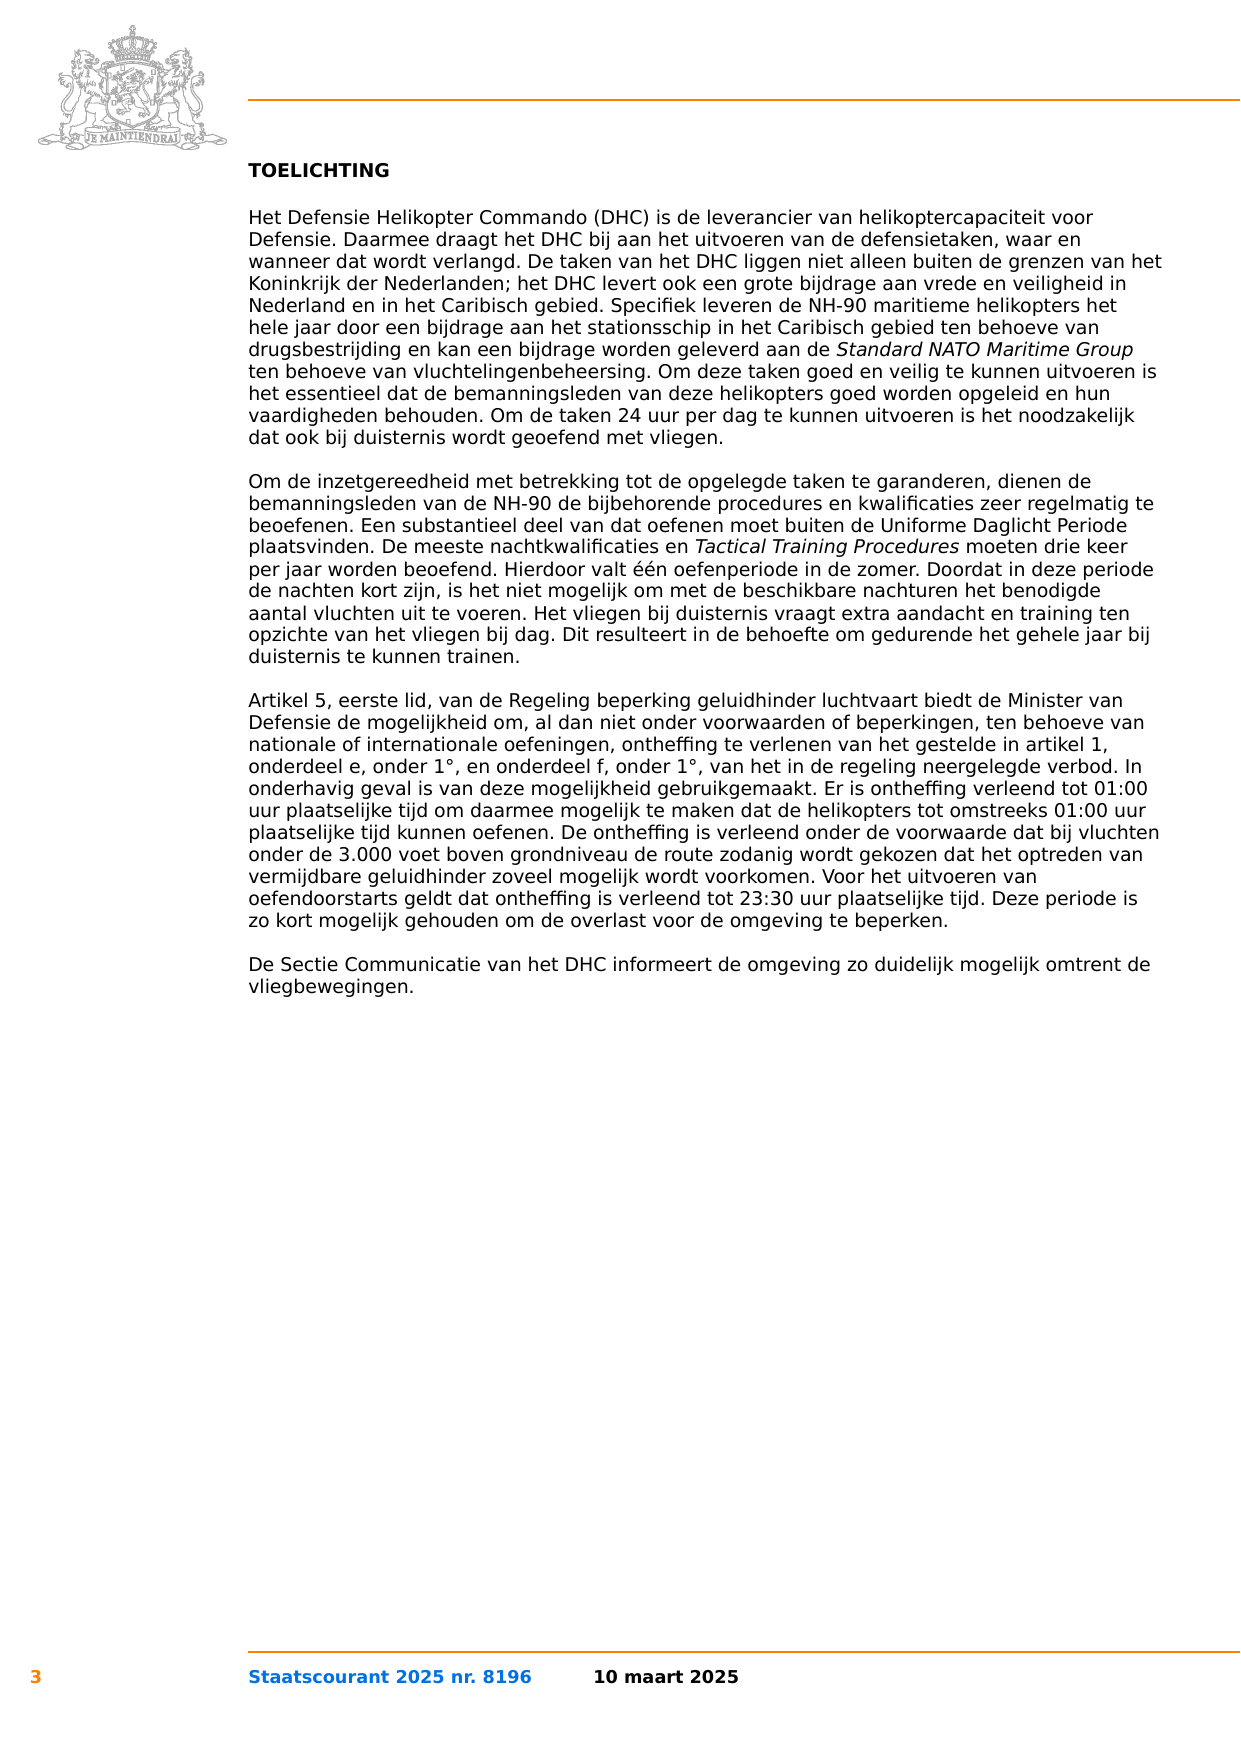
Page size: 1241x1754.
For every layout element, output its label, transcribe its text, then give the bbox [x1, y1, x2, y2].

picture [38, 25, 227, 150]
text Het Defensie Helikopter Commando (DHC) is de leverancier van helikoptercapaciteit voor Defensie. Daarmee draagt het DHC bij aan het uitvoeren van de defensietaken, waar en wanneer dat wordt verlangd. De taken van het DHC liggen niet alleen buiten de grenzen van het Koninkrijk der Nederlanden; het DHC levert ook een grote bijdrage aan vrede en veiligheid in Nederland en in het Caribisch gebied. Specifiek leveren de NH-90 maritieme helikopters het hele jaar door een bijdrage aan het stationsschip in het Caribisch gebied ten behoeve van drugsbestrijding en kan een bijdrage worden geleverd aan de Standard NATO Maritime Group ten behoeve van vluchtelingenbeheersing. Om deze taken goed en veilig te kunnen uitvoeren is het essentieel dat de bemanningsleden van deze helikopters goed worden opgeleid en hun vaardigheden behouden. Om de taken 24 uur per dag te kunnen uitvoeren is het noodzakelijk dat ook bij duisternis wordt geoefend met vliegen. [248, 207, 1163, 449]
text Om de inzetgereedheid met betrekking tot de opgelegde taken te garanderen, dienen de bemanningsleden van de NH-90 de bijbehorende procedures en kwalificaties zeer regelmatig te beoefenen. Een substantieel deel van dat oefenen moet buiten de Uniforme Daglicht Periode plaatsvinden. De meeste nachtkwalificaties en Tactical Training Procedures moeten drie keer per jaar worden beoefend. Hierdoor valt één oefenperiode in de zomer. Doordat in deze periode de nachten kort zijn, is het niet mogelijk om met de beschikbare nachturen het benodigde aantal vluchten uit te voeren. Het vliegen bij duisternis vraagt extra aandacht en training ten opzichte van het vliegen bij dag. Dit resulteert in de behoefte om gedurende het gehele jaar bij duisternis te kunnen trainen. [248, 471, 1163, 668]
text Artikel 5, eerste lid, van de Regeling beperking geluidhinder luchtvaart biedt de Minister van Defensie de mogelijkheid om, al dan niet onder voorwaarden of beperkingen, ten behoeve van nationale of internationale oefeningen, ontheffing te verlenen van het gestelde in artikel 1, onderdeel e, onder 1°, en onderdeel f, onder 1°, van het in de regeling neergelegde verbod. In onderhavig geval is van deze mogelijkheid gebruikgemaakt. Er is ontheffing verleend tot 01:00 uur plaatselijke tijd om daarmee mogelijk te maken dat de helikopters tot omstreeks 01:00 uur plaatselijke tijd kunnen oefenen. De ontheffing is verleend onder de voorwaarde dat bij vluchten onder de 3.000 voet boven grondniveau de route zodanig wordt gekozen dat het optreden van vermijdbare geluidhinder zoveel mogelijk wordt voorkomen. Voor het uitvoeren van oefendoorstarts geldt dat ontheffing is verleend tot 23:30 uur plaatselijke tijd. Deze periode is zo kort mogelijk gehouden om de overlast voor de omgeving te beperken. [248, 690, 1163, 932]
text De Sectie Communicatie van het DHC informeert de omgeving zo duidelijk mogelijk omtrent de vliegbewegingen. [248, 954, 1163, 998]
subtitle TOELICHTING [248, 160, 1163, 182]
